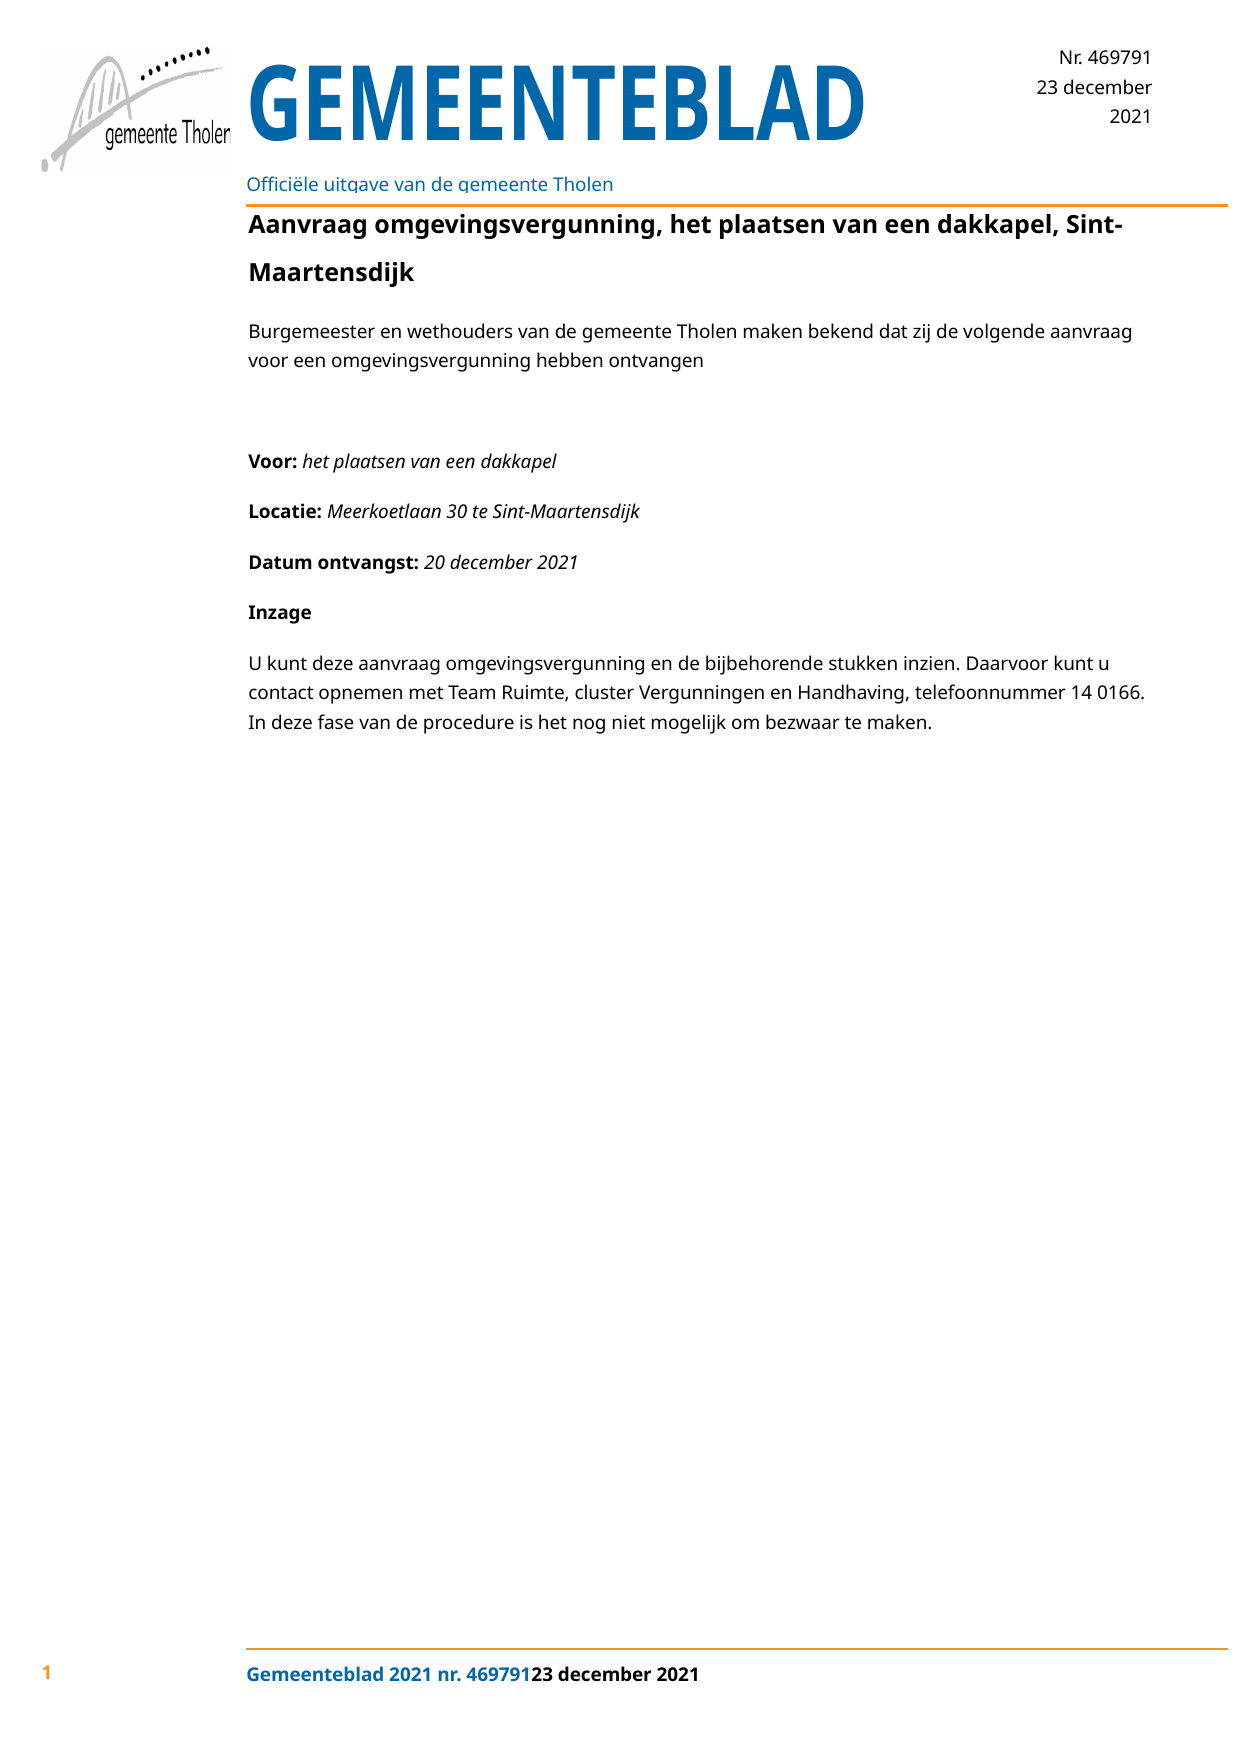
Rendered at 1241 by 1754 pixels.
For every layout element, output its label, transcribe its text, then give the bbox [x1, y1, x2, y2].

text U kunt deze aanvraag omgevingsvergunning en de bijbehorende stukken inzien. Daarvoor kunt u contact opnemen met Team Ruimte, cluster Vergunningen en Handhaving, telefoonnummer 14 0166. In deze fase van de procedure is het nog niet mogelijk om bezwaar te maken. [248, 650, 1152, 735]
text Locatie: Meerkoetlaan 30 te Sint-Maartensdijk [248, 499, 1152, 524]
text Inzage [248, 599, 1152, 625]
text Aanvraag omgevingsvergunning, het plaatsen van een dakkapel, Sint-Maartensdijk [248, 207, 1152, 288]
text Voor: het plaatsen van een dakkapel [248, 448, 1152, 474]
text Burgemeester en wethouders van de gemeente Tholen maken bekend dat zij de volgende aanvraag voor een omgevingsvergunning hebben ontvangen [248, 318, 1152, 373]
text Datum ontvangst: 20 december 2021 [248, 549, 1152, 575]
picture [41, 47, 231, 172]
